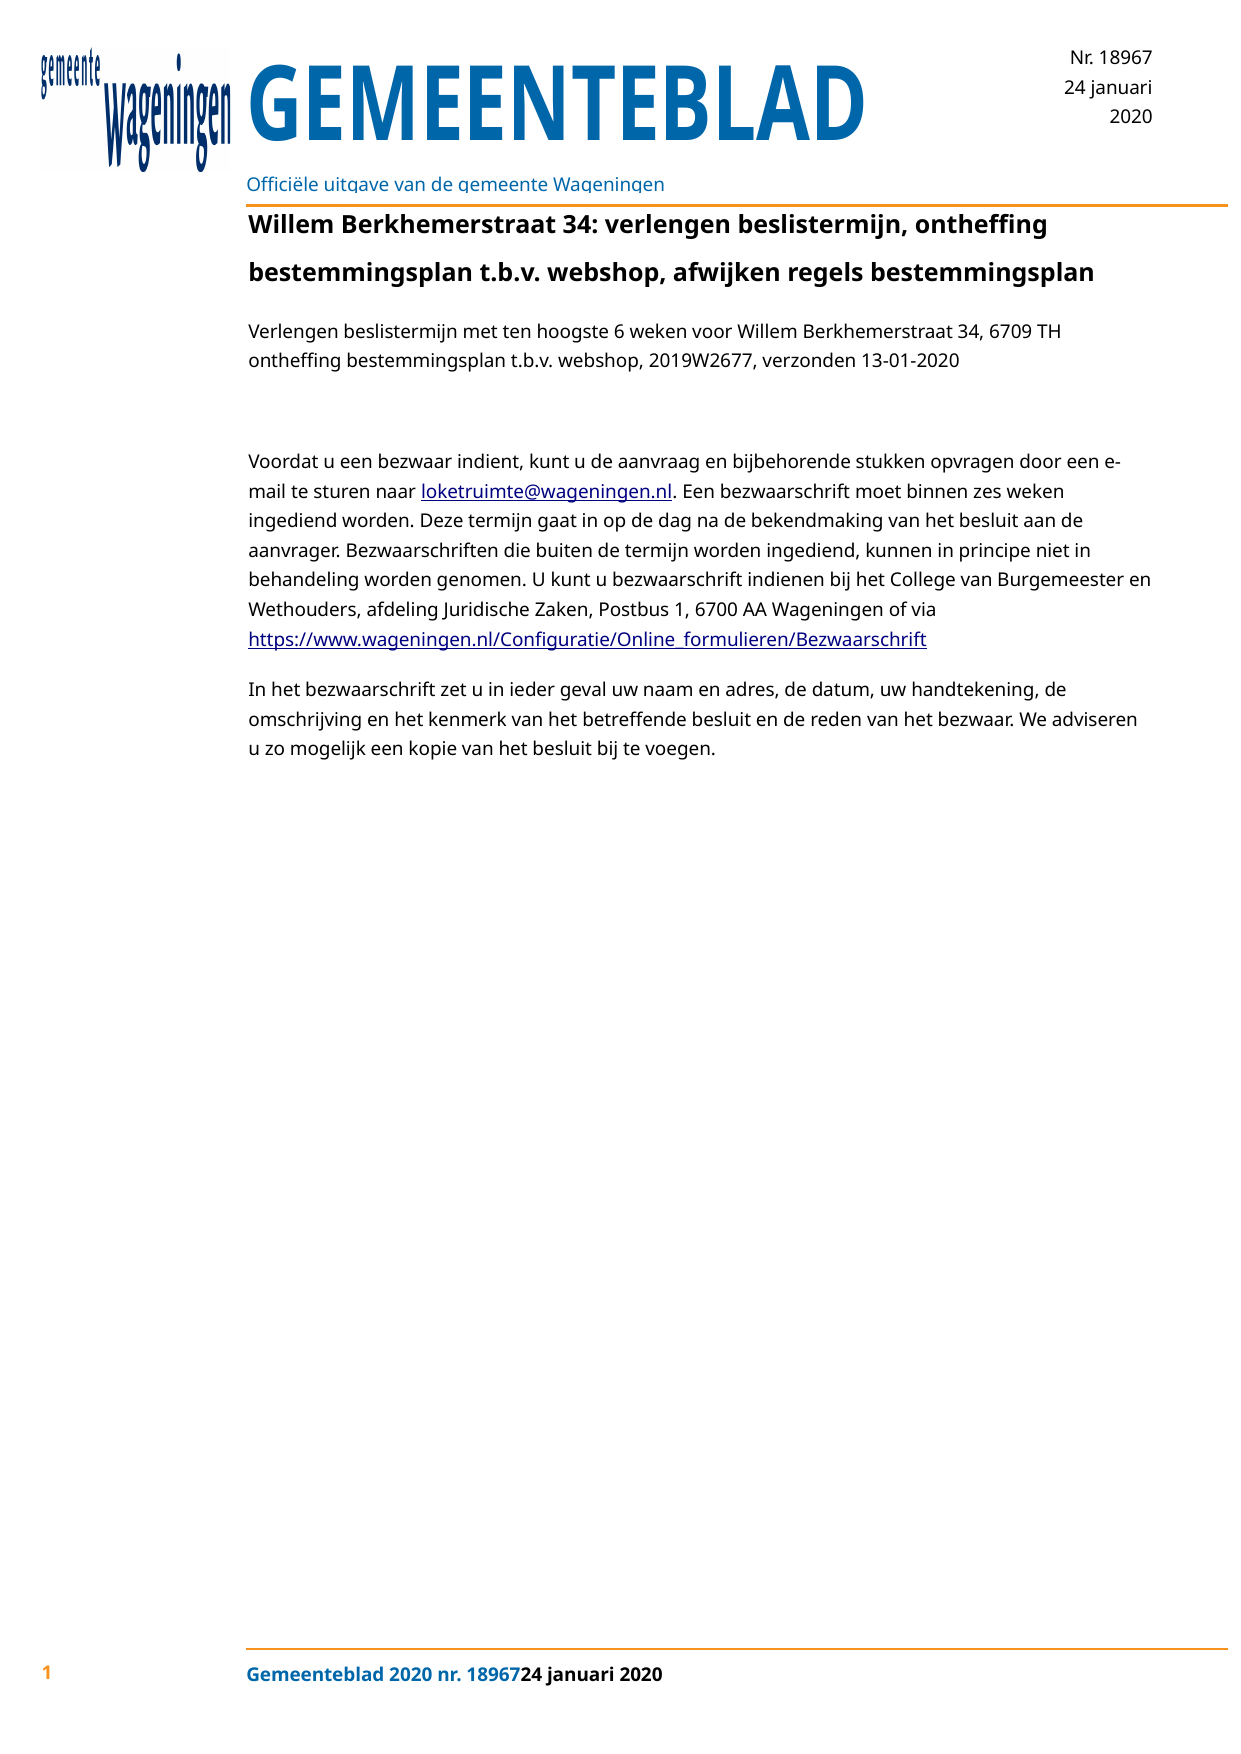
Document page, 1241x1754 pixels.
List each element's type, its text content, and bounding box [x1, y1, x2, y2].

text Verlengen beslistermijn met ten hoogste 6 weken voor Willem Berkhemerstraat 34, 6709 TH ontheffing bestemmingsplan t.b.v. webshop, 2019W2677, verzonden 13-01-2020 [248, 318, 1152, 373]
text In het bezwaarschrift zet u in ieder geval uw naam en adres, de datum, uw handtekening, de omschrijving en het kenmerk van het betreffende besluit en de reden van het bezwaar. We adviseren u zo mogelijk een kopie van het besluit bij te voegen. [248, 676, 1152, 761]
picture [41, 47, 231, 172]
text Willem Berkhemerstraat 34: verlengen beslistermijn, ontheffing bestemmingsplan t.b.v. webshop, afwijken regels bestemmingsplan [248, 207, 1152, 288]
text Voordat u een bezwaar indient, kunt u de aanvraag en bijbehorende stukken opvragen door een e-mail te sturen naar loketruimte@wageningen.nl. Een bezwaarschrift moet binnen zes weken ingediend worden. Deze termijn gaat in op de dag na de bekendmaking van het besluit aan de aanvrager. Bezwaarschriften die buiten de termijn worden ingediend, kunnen in principe niet in behandeling worden genomen. U kunt u bezwaarschrift indienen bij het College van Burgemeester en Wethouders, afdeling Juridische Zaken, Postbus 1, 6700 AA Wageningen of via https://www.wageningen.nl/Configuratie/Online_formulieren/Bezwaarschrift [248, 448, 1152, 652]
